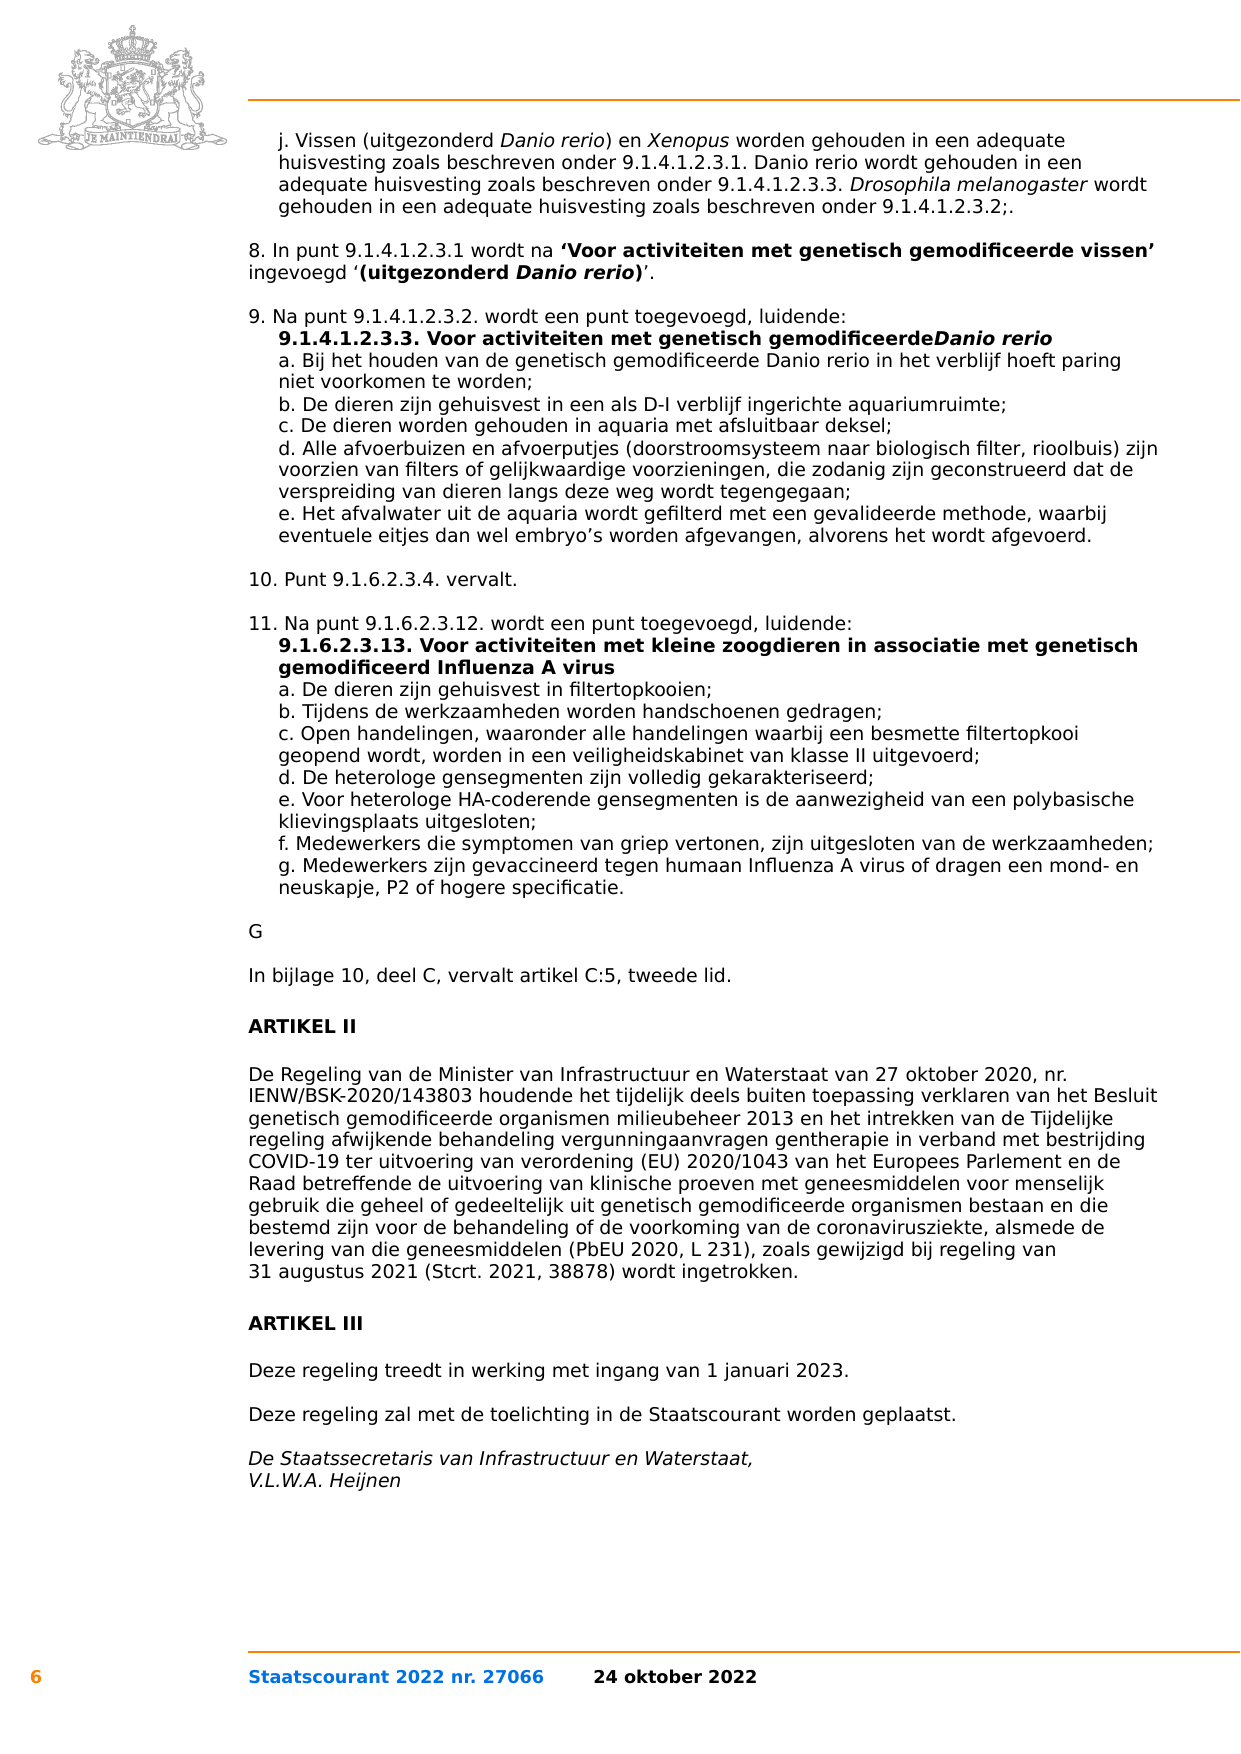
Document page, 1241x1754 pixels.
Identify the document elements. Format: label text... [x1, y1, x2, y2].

text g. Medewerkers zijn gevaccineerd tegen humaan Influenza A virus of dragen een mond- en neuskapje, P2 of hogere specificatie. [278, 855, 1163, 899]
text 8. In punt 9.1.4.1.2.3.1 wordt na ‘Voor activiteiten met genetisch gemodificeerde vissen’ ingevoegd ‘(uitgezonderd Danio rerio)’. [248, 240, 1163, 284]
text 11. Na punt 9.1.6.2.3.12. wordt een punt toegevoegd, luidende: [248, 613, 1163, 635]
text 10. Punt 9.1.6.2.3.4. vervalt. [248, 569, 1163, 591]
subtitle ARTIKEL II [248, 1016, 1163, 1038]
text De Staatssecretaris van Infrastructuur en Waterstaat, V.L.W.A. Heijnen [248, 1448, 1163, 1492]
text a. De dieren zijn gehuisvest in filtertopkooien; [278, 679, 1163, 701]
text d. Alle afvoerbuizen en afvoerputjes (doorstroomsysteem naar biologisch filter, rioolbuis) zijn voorzien van filters of gelijkwaardige voorzieningen, die zodanig zijn geconstrueerd dat de verspreiding van dieren langs deze weg wordt tegengegaan; [278, 437, 1163, 503]
text In bijlage 10, deel C, vervalt artikel C:5, tweede lid. [248, 964, 1163, 986]
text j. Vissen (uitgezonderd Danio rerio) en Xenopus worden gehouden in een adequate huisvesting zoals beschreven onder 9.1.4.1.2.3.1. Danio rerio wordt gehouden in een adequate huisvesting zoals beschreven onder 9.1.4.1.2.3.3. Drosophila melanogaster wordt gehouden in een adequate huisvesting zoals beschreven onder 9.1.4.1.2.3.2;. [278, 130, 1163, 218]
text a. Bij het houden van de genetisch gemodificeerde Danio rerio in het verblijf hoeft paring niet voorkomen te worden; [278, 349, 1163, 393]
text c. Open handelingen, waaronder alle handelingen waarbij een besmette filtertopkooi geopend wordt, worden in een veiligheidskabinet van klasse II uitgevoerd; [278, 723, 1163, 767]
text b. De dieren zijn gehuisvest in een als D-I verblijf ingerichte aquariumruimte; [278, 393, 1163, 415]
text e. Het afvalwater uit de aquaria wordt gefilterd met een gevalideerde methode, waarbij eventuele eitjes dan wel embryo’s worden afgevangen, alvorens het wordt afgevoerd. [278, 503, 1163, 547]
text 9.1.4.1.2.3.3. Voor activiteiten met genetisch gemodificeerdeDanio rerio [278, 327, 1163, 349]
text 9.1.6.2.3.13. Voor activiteiten met kleine zoogdieren in associatie met genetisch gemodificeerd Influenza A virus [278, 635, 1163, 679]
text G [248, 921, 1163, 943]
text De Regeling van de Minister van Infrastructuur en Waterstaat van 27 oktober 2020, nr. IENW/BSK-2020/143803 houdende het tijdelijk deels buiten toepassing verklaren van het Besluit genetisch gemodificeerde organismen milieubeheer 2013 en het intrekken van de Tijdelijke regeling afwijkende behandeling vergunningaanvragen gentherapie in verband met bestrijding COVID-19 ter uitvoering van verordening (EU) 2020/1043 van het Europees Parlement en de Raad betreffende de uitvoering van klinische proeven met geneesmiddelen voor menselijk gebruik die geheel of gedeeltelijk uit genetisch gemodificeerde organismen bestaan en die bestemd zijn voor de behandeling of de voorkoming van de coronavirusziekte, alsmede de levering van die geneesmiddelen (PbEU 2020, L 231), zoals gewijzigd bij regeling van 31 augustus 2021 (Stcrt. 2021, 38878) wordt ingetrokken. [248, 1063, 1163, 1283]
text f. Medewerkers die symptomen van griep vertonen, zijn uitgesloten van de werkzaamheden; [278, 833, 1163, 855]
text e. Voor heterologe HA-coderende gensegmenten is de aanwezigheid van een polybasische klievingsplaats uitgesloten; [278, 789, 1163, 833]
text d. De heterologe gensegmenten zijn volledig gekarakteriseerd; [278, 767, 1163, 789]
text Deze regeling zal met de toelichting in de Staatscourant worden geplaatst. [248, 1404, 1163, 1426]
text Deze regeling treedt in werking met ingang van 1 januari 2023. [248, 1360, 1163, 1382]
picture [38, 25, 227, 150]
subtitle ARTIKEL III [248, 1313, 1163, 1335]
text b. Tijdens de werkzaamheden worden handschoenen gedragen; [278, 701, 1163, 723]
text 9. Na punt 9.1.4.1.2.3.2. wordt een punt toegevoegd, luidende: [248, 306, 1163, 327]
text c. De dieren worden gehouden in aquaria met afsluitbaar deksel; [278, 415, 1163, 437]
